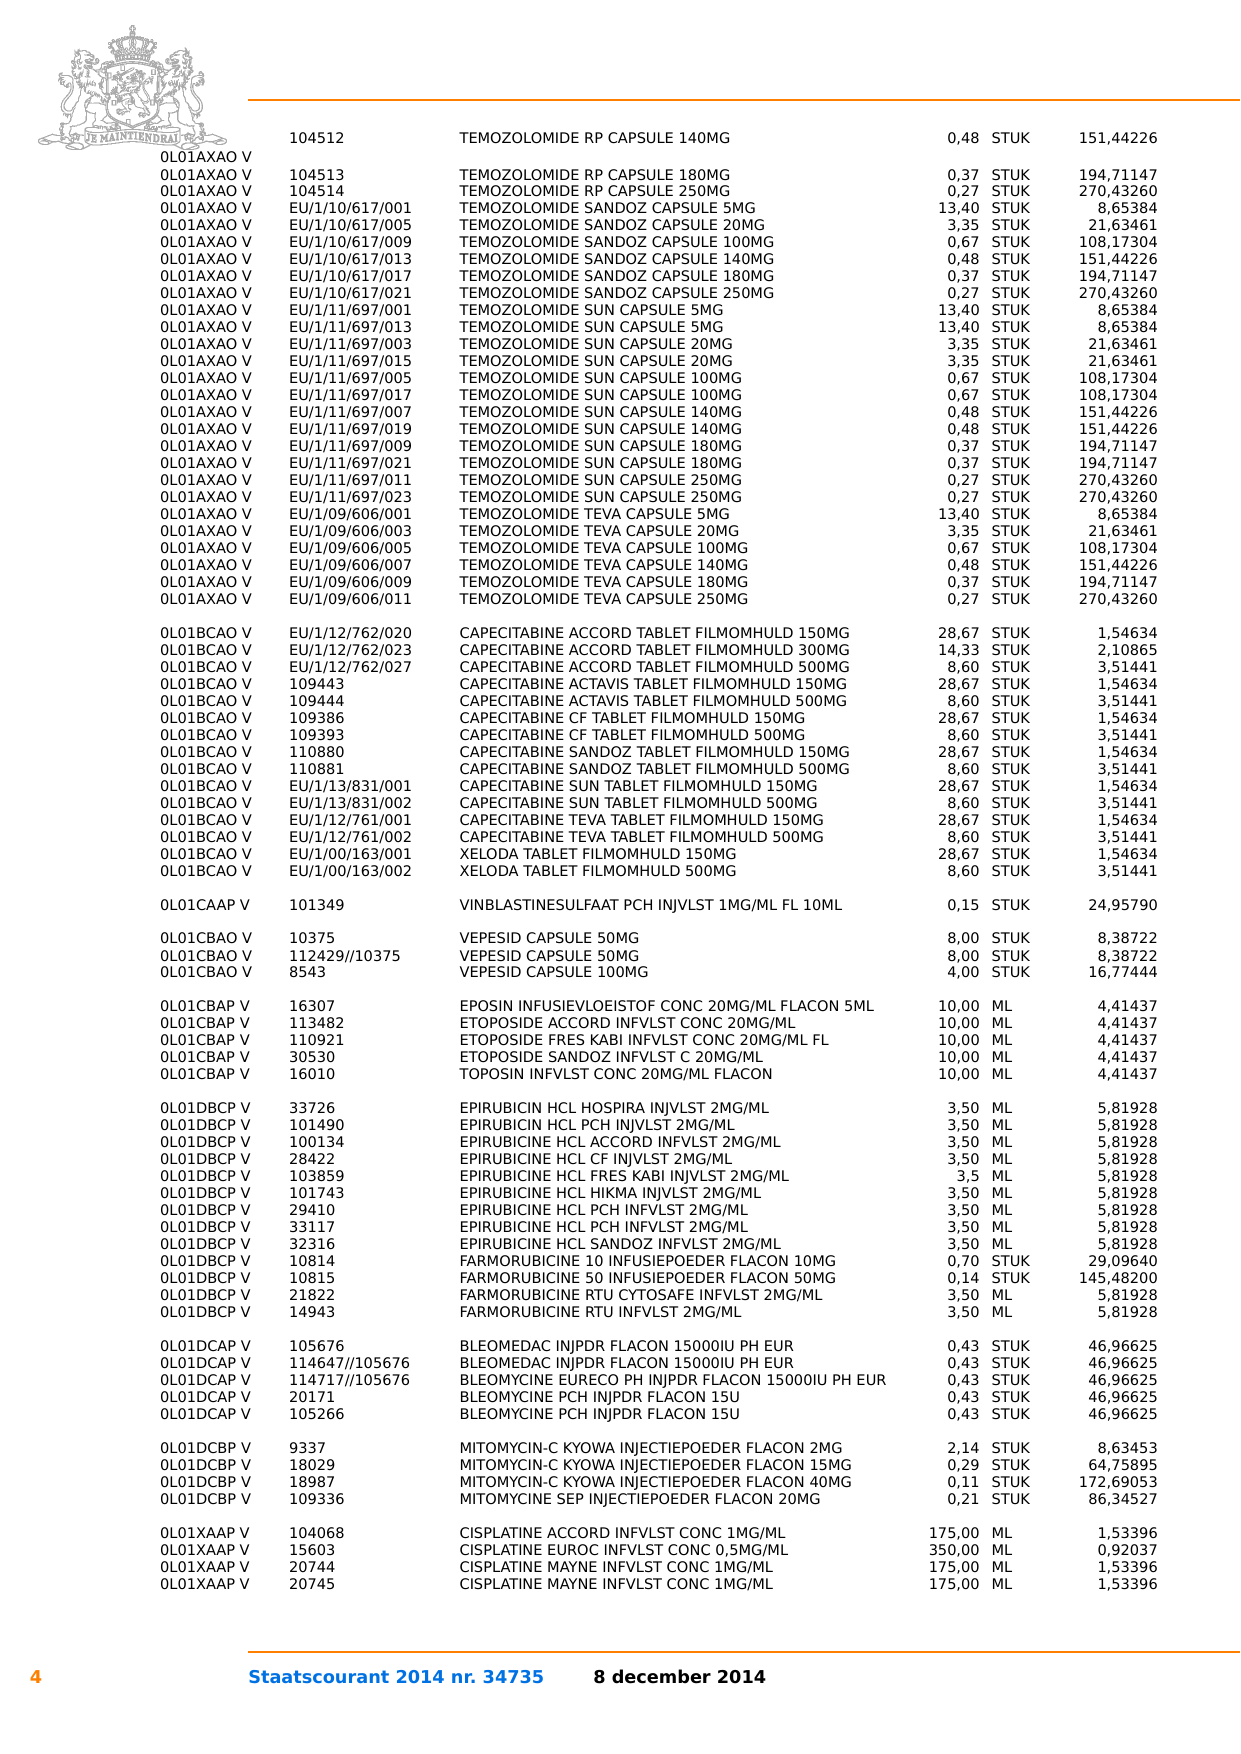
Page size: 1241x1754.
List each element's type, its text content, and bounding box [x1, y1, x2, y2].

table_cell 1,54634 [1054, 846, 1163, 862]
table_cell EU/1/00/163/001 [283, 846, 453, 862]
table_cell 13,40 [906, 200, 985, 217]
table_cell 0L01AXAO V [160, 130, 283, 166]
table_cell 109444 [283, 693, 453, 710]
table_cell TEMOZOLOMIDE TEVA CAPSULE 250MG [454, 591, 906, 608]
table_cell 104513 [283, 166, 453, 183]
table_cell 13,40 [906, 302, 985, 319]
table_cell 0L01BCAO V [160, 795, 283, 812]
table_cell STUK [985, 540, 1053, 557]
table_cell 0,67 [906, 387, 985, 404]
table_cell CAPECITABINE SUN TABLET FILMOMHULD 500MG [454, 795, 906, 812]
table_cell 0L01AXAO V [160, 404, 283, 421]
table_cell 0L01DBCP V [160, 1287, 283, 1304]
table_cell 0,67 [906, 234, 985, 251]
table_cell VEPESID CAPSULE 50MG [454, 948, 906, 964]
table_cell [160, 1321, 283, 1338]
table_cell BLEOMYCINE EURECO PH INJPDR FLACON 15000IU PH EUR [454, 1372, 906, 1389]
table_cell 10814 [283, 1253, 453, 1270]
table_cell EU/1/10/617/005 [283, 217, 453, 234]
table_cell [1054, 1083, 1163, 1100]
table_cell 14943 [283, 1304, 453, 1321]
table_cell [985, 608, 1053, 625]
table_cell EU/1/11/697/021 [283, 455, 453, 472]
table_cell 0,48 [906, 557, 985, 574]
table_cell CAPECITABINE SUN TABLET FILMOMHULD 150MG [454, 778, 906, 794]
table_cell 86,34527 [1054, 1491, 1163, 1508]
table_cell [283, 1321, 453, 1338]
table_cell STUK [985, 1270, 1053, 1287]
table_cell ML [985, 1185, 1053, 1202]
table_cell STUK [985, 1406, 1053, 1423]
table_cell 0L01DCAP V [160, 1372, 283, 1389]
table_cell STUK [985, 183, 1053, 200]
table_cell 108,17304 [1054, 540, 1163, 557]
table_cell 1,53396 [1054, 1559, 1163, 1576]
table_cell [906, 914, 985, 930]
table_cell TEMOZOLOMIDE SUN CAPSULE 100MG [454, 387, 906, 404]
table_cell [906, 1321, 985, 1338]
table_cell 0,48 [906, 404, 985, 421]
table_cell 0L01AXAO V [160, 489, 283, 506]
table_cell 0L01DBCP V [160, 1151, 283, 1168]
table_cell 0L01AXAO V [160, 166, 283, 183]
table_cell 104512 [283, 130, 453, 166]
table_cell [454, 1321, 906, 1338]
table_cell 0L01BCAO V [160, 676, 283, 693]
table_cell 0,43 [906, 1389, 985, 1406]
table_cell 0,27 [906, 591, 985, 608]
table_cell EU/1/11/697/019 [283, 421, 453, 438]
table_cell EU/1/12/761/002 [283, 829, 453, 846]
table_cell 0,37 [906, 438, 985, 455]
table_cell [283, 1083, 453, 1100]
table_cell [1054, 981, 1163, 998]
table_cell 5,81928 [1054, 1117, 1163, 1134]
table_cell 0L01CBAO V [160, 930, 283, 947]
table_cell [985, 1508, 1053, 1525]
table_cell 16307 [283, 998, 453, 1015]
table_cell 8,60 [906, 795, 985, 812]
table_cell 8,60 [906, 761, 985, 778]
table_cell MITOMYCIN-C KYOWA INJECTIEPOEDER FLACON 2MG [454, 1440, 906, 1457]
table_cell 270,43260 [1054, 285, 1163, 302]
table_cell 3,35 [906, 523, 985, 540]
table_cell TEMOZOLOMIDE SUN CAPSULE 250MG [454, 489, 906, 506]
table_cell 0L01AXAO V [160, 268, 283, 285]
table_cell STUK [985, 591, 1053, 608]
table_cell 8,60 [906, 727, 985, 744]
table_cell CISPLATINE ACCORD INFVLST CONC 1MG/ML [454, 1525, 906, 1542]
table_cell STUK [985, 693, 1053, 710]
table_cell TEMOZOLOMIDE SANDOZ CAPSULE 20MG [454, 217, 906, 234]
table_cell 18987 [283, 1474, 453, 1491]
table_cell EU/1/12/761/001 [283, 812, 453, 828]
table_cell 0,29 [906, 1457, 985, 1474]
table_cell 0L01CBAP V [160, 1015, 283, 1032]
table_cell EU/1/11/697/023 [283, 489, 453, 506]
table_cell 3,51441 [1054, 829, 1163, 846]
table_cell 0L01AXAO V [160, 455, 283, 472]
table_cell 4,41437 [1054, 1032, 1163, 1049]
table_cell STUK [985, 472, 1053, 489]
table_cell 0,27 [906, 489, 985, 506]
table_cell [283, 1423, 453, 1440]
table_cell 0,11 [906, 1474, 985, 1491]
table_cell 0L01AXAO V [160, 387, 283, 404]
table_cell STUK [985, 234, 1053, 251]
table_cell EPIRUBICINE HCL PCH INFVLST 2MG/ML [454, 1202, 906, 1219]
table_cell 0L01DBCP V [160, 1202, 283, 1219]
table_cell 0,21 [906, 1491, 985, 1508]
table_cell EPIRUBICINE HCL HIKMA INJVLST 2MG/ML [454, 1185, 906, 1202]
table_cell [160, 1423, 283, 1440]
table_cell 0L01AXAO V [160, 336, 283, 353]
table_cell 0L01BCAO V [160, 727, 283, 744]
table_cell 10,00 [906, 1015, 985, 1032]
table_cell 194,71147 [1054, 268, 1163, 285]
table_cell 0L01DCBP V [160, 1474, 283, 1491]
table_cell 0L01DCAP V [160, 1389, 283, 1406]
table_cell TEMOZOLOMIDE TEVA CAPSULE 5MG [454, 506, 906, 523]
table_cell 8,63453 [1054, 1440, 1163, 1457]
table_cell EU/1/11/697/001 [283, 302, 453, 319]
table_cell STUK [985, 795, 1053, 812]
table_cell 0,43 [906, 1355, 985, 1372]
table_cell 32316 [283, 1236, 453, 1253]
table_cell CAPECITABINE TEVA TABLET FILMOMHULD 500MG [454, 829, 906, 846]
table_cell STUK [985, 1457, 1053, 1474]
table_cell TEMOZOLOMIDE SUN CAPSULE 180MG [454, 455, 906, 472]
table_cell TEMOZOLOMIDE TEVA CAPSULE 140MG [454, 557, 906, 574]
table_cell STUK [985, 251, 1053, 268]
table_cell 1,53396 [1054, 1576, 1163, 1593]
table_cell EU/1/12/762/023 [283, 642, 453, 659]
table_cell TEMOZOLOMIDE SANDOZ CAPSULE 5MG [454, 200, 906, 217]
table_cell EPIRUBICINE HCL FRES KABI INJVLST 2MG/ML [454, 1168, 906, 1185]
table_cell [1054, 608, 1163, 625]
table_cell 0L01CBAO V [160, 964, 283, 981]
table_cell [906, 1508, 985, 1525]
table_cell 0L01XAAP V [160, 1576, 283, 1593]
table_cell 46,96625 [1054, 1406, 1163, 1423]
table_cell STUK [985, 659, 1053, 676]
table_cell 5,81928 [1054, 1236, 1163, 1253]
table_cell 0L01AXAO V [160, 421, 283, 438]
table_cell 0,43 [906, 1406, 985, 1423]
table_cell 28,67 [906, 676, 985, 693]
table_cell 4,41437 [1054, 1066, 1163, 1083]
table_cell ML [985, 1134, 1053, 1151]
table_cell [454, 1423, 906, 1440]
table_cell 0,14 [906, 1270, 985, 1287]
table_cell 20744 [283, 1559, 453, 1576]
table_cell 350,00 [906, 1542, 985, 1559]
table_cell 0L01BCAO V [160, 846, 283, 862]
table_cell EPIRUBICINE HCL SANDOZ INFVLST 2MG/ML [454, 1236, 906, 1253]
table_cell ML [985, 1100, 1053, 1117]
table_cell TEMOZOLOMIDE SANDOZ CAPSULE 140MG [454, 251, 906, 268]
table_cell 8,60 [906, 863, 985, 879]
table_cell 0L01BCAO V [160, 659, 283, 676]
table_cell 4,00 [906, 964, 985, 981]
table_cell 0,27 [906, 285, 985, 302]
table_cell 0L01AXAO V [160, 319, 283, 336]
table_cell EU/1/11/697/011 [283, 472, 453, 489]
table_cell 1,54634 [1054, 710, 1163, 727]
table_cell EU/1/10/617/009 [283, 234, 453, 251]
table_cell 8,60 [906, 829, 985, 846]
table_cell TEMOZOLOMIDE SUN CAPSULE 140MG [454, 404, 906, 421]
table_cell 10375 [283, 930, 453, 947]
table_cell 175,00 [906, 1559, 985, 1576]
table_cell STUK [985, 370, 1053, 387]
table_cell EU/1/11/697/003 [283, 336, 453, 353]
table_cell 30530 [283, 1049, 453, 1066]
table_cell 8,60 [906, 659, 985, 676]
table_cell FARMORUBICINE RTU CYTOSAFE INFVLST 2MG/ML [454, 1287, 906, 1304]
table_cell ML [985, 1559, 1053, 1576]
table_cell STUK [985, 642, 1053, 659]
table_cell STUK [985, 438, 1053, 455]
table_cell STUK [985, 1253, 1053, 1270]
table_cell EU/1/12/762/027 [283, 659, 453, 676]
table_cell 0,37 [906, 455, 985, 472]
table_cell 28,67 [906, 744, 985, 761]
table_cell 3,35 [906, 336, 985, 353]
table_cell TEMOZOLOMIDE SANDOZ CAPSULE 180MG [454, 268, 906, 285]
table_cell [906, 608, 985, 625]
table_cell TEMOZOLOMIDE TEVA CAPSULE 180MG [454, 574, 906, 591]
table_cell MITOMYCIN-C KYOWA INJECTIEPOEDER FLACON 15MG [454, 1457, 906, 1474]
table_cell ML [985, 1576, 1053, 1593]
table_cell 0L01DBCP V [160, 1304, 283, 1321]
table_cell 21,63461 [1054, 217, 1163, 234]
table_cell STUK [985, 574, 1053, 591]
table_cell STUK [985, 1355, 1053, 1372]
table_cell 175,00 [906, 1525, 985, 1542]
table_cell [1054, 880, 1163, 896]
table_cell 21,63461 [1054, 336, 1163, 353]
table_cell 0,27 [906, 183, 985, 200]
table_cell 64,75895 [1054, 1457, 1163, 1474]
table_cell 1,54634 [1054, 625, 1163, 642]
table_cell 3,50 [906, 1236, 985, 1253]
table_cell EU/1/13/831/001 [283, 778, 453, 794]
table_cell 8,00 [906, 930, 985, 947]
table_cell EU/1/10/617/001 [283, 200, 453, 217]
table_cell 3,50 [906, 1202, 985, 1219]
table_cell 14,33 [906, 642, 985, 659]
table_cell ML [985, 1015, 1053, 1032]
table_cell 3,50 [906, 1219, 985, 1236]
table_cell 194,71147 [1054, 574, 1163, 591]
table_cell CAPECITABINE CF TABLET FILMOMHULD 500MG [454, 727, 906, 744]
table_cell [985, 1083, 1053, 1100]
table_cell 109443 [283, 676, 453, 693]
table_cell STUK [985, 625, 1053, 642]
table_cell 28,67 [906, 625, 985, 642]
table_cell STUK [985, 268, 1053, 285]
table_cell 33726 [283, 1100, 453, 1117]
table_cell 10,00 [906, 1032, 985, 1049]
table_cell 3,51441 [1054, 761, 1163, 778]
table_cell ML [985, 1525, 1053, 1542]
table_cell 0,37 [906, 268, 985, 285]
table_cell STUK [985, 778, 1053, 794]
table_cell [283, 914, 453, 930]
table_cell STUK [985, 166, 1053, 183]
table_cell 13,40 [906, 319, 985, 336]
table_cell 112429//10375 [283, 948, 453, 964]
table_cell 270,43260 [1054, 489, 1163, 506]
table_cell 0L01DCAP V [160, 1406, 283, 1423]
table_cell 0L01AXAO V [160, 540, 283, 557]
table_cell STUK [985, 812, 1053, 828]
table_cell 0L01AXAO V [160, 302, 283, 319]
table_cell [906, 1083, 985, 1100]
table_cell [985, 1321, 1053, 1338]
table_cell 21,63461 [1054, 523, 1163, 540]
table_cell [283, 880, 453, 896]
table_cell [906, 981, 985, 998]
table_cell 3,51441 [1054, 727, 1163, 744]
table_cell [1054, 1321, 1163, 1338]
table_cell ML [985, 1117, 1053, 1134]
table_cell 4,41437 [1054, 998, 1163, 1015]
table_cell STUK [985, 727, 1053, 744]
table_cell [454, 1083, 906, 1100]
table_cell BLEOMEDAC INJPDR FLACON 15000IU PH EUR [454, 1355, 906, 1372]
table_cell 3,50 [906, 1117, 985, 1134]
table_cell 0L01DCBP V [160, 1457, 283, 1474]
table_cell 8,65384 [1054, 319, 1163, 336]
table_cell [283, 608, 453, 625]
table_cell FARMORUBICINE RTU INFVLST 2MG/ML [454, 1304, 906, 1321]
table_cell STUK [985, 387, 1053, 404]
table_cell 0L01AXAO V [160, 574, 283, 591]
table_cell 33117 [283, 1219, 453, 1236]
table_cell STUK [985, 1372, 1053, 1389]
table_cell EPIRUBICINE HCL ACCORD INFVLST 2MG/ML [454, 1134, 906, 1151]
table_cell STUK [985, 217, 1053, 234]
table_cell STUK [985, 676, 1053, 693]
table_cell 0,48 [906, 130, 985, 166]
table_cell 16,77444 [1054, 964, 1163, 981]
table_cell 100134 [283, 1134, 453, 1151]
table_cell 0,27 [906, 472, 985, 489]
table_cell XELODA TABLET FILMOMHULD 150MG [454, 846, 906, 862]
table_cell 0L01AXAO V [160, 472, 283, 489]
table_cell 46,96625 [1054, 1355, 1163, 1372]
table_cell BLEOMYCINE PCH INJPDR FLACON 15U [454, 1406, 906, 1423]
table_cell ML [985, 1202, 1053, 1219]
table_cell 0L01DCAP V [160, 1355, 283, 1372]
table_cell STUK [985, 744, 1053, 761]
table_cell STUK [985, 523, 1053, 540]
table_cell 0L01DBCP V [160, 1117, 283, 1134]
table_cell TOPOSIN INFVLST CONC 20MG/ML FLACON [454, 1066, 906, 1083]
table_cell TEMOZOLOMIDE SUN CAPSULE 180MG [454, 438, 906, 455]
table_cell 5,81928 [1054, 1287, 1163, 1304]
table_cell 0,43 [906, 1372, 985, 1389]
table_cell ML [985, 1066, 1053, 1083]
table_cell 0L01AXAO V [160, 557, 283, 574]
table_cell EU/1/09/606/001 [283, 506, 453, 523]
table_cell 3,51441 [1054, 693, 1163, 710]
table_cell 110880 [283, 744, 453, 761]
table_cell 5,81928 [1054, 1134, 1163, 1151]
table_cell 21,63461 [1054, 353, 1163, 370]
table_cell 8,65384 [1054, 200, 1163, 217]
table_cell 0L01AXAO V [160, 353, 283, 370]
table_cell 0L01CBAP V [160, 998, 283, 1015]
table_cell MITOMYCINE SEP INJECTIEPOEDER FLACON 20MG [454, 1491, 906, 1508]
table_cell [906, 1423, 985, 1440]
table_cell 29,09640 [1054, 1253, 1163, 1270]
table_cell STUK [985, 948, 1053, 964]
table_cell 114647//105676 [283, 1355, 453, 1372]
table_cell TEMOZOLOMIDE TEVA CAPSULE 100MG [454, 540, 906, 557]
table_cell 29410 [283, 1202, 453, 1219]
table_cell 3,35 [906, 217, 985, 234]
table_cell [1054, 914, 1163, 930]
table_cell 10815 [283, 1270, 453, 1287]
table_cell STUK [985, 489, 1053, 506]
table_cell [454, 914, 906, 930]
table_cell FARMORUBICINE 50 INFUSIEPOEDER FLACON 50MG [454, 1270, 906, 1287]
table_cell 0,67 [906, 540, 985, 557]
table_cell 0,70 [906, 1253, 985, 1270]
table_cell ML [985, 1219, 1053, 1236]
table_cell CAPECITABINE ACCORD TABLET FILMOMHULD 150MG [454, 625, 906, 642]
table_cell 0L01CBAP V [160, 1049, 283, 1066]
table_cell 0L01CAAP V [160, 896, 283, 913]
table_cell 1,53396 [1054, 1525, 1163, 1542]
table_cell 0L01BCAO V [160, 761, 283, 778]
table_cell STUK [985, 353, 1053, 370]
table_cell 0L01XAAP V [160, 1542, 283, 1559]
table_cell 0,37 [906, 166, 985, 183]
table_cell 0L01XAAP V [160, 1525, 283, 1542]
table_cell 0L01AXAO V [160, 183, 283, 200]
table_cell 4,41437 [1054, 1049, 1163, 1066]
picture [38, 25, 227, 150]
table_cell 28,67 [906, 710, 985, 727]
table_cell 3,51441 [1054, 795, 1163, 812]
table_cell ML [985, 1542, 1053, 1559]
table_cell 0L01BCAO V [160, 642, 283, 659]
table_cell [454, 1508, 906, 1525]
table_cell EPOSIN INFUSIEVLOEISTOF CONC 20MG/ML FLACON 5ML [454, 998, 906, 1015]
table_cell TEMOZOLOMIDE TEVA CAPSULE 20MG [454, 523, 906, 540]
table_cell 0L01AXAO V [160, 217, 283, 234]
table_cell 151,44226 [1054, 251, 1163, 268]
table_cell EPIRUBICIN HCL HOSPIRA INJVLST 2MG/ML [454, 1100, 906, 1117]
table_cell BLEOMYCINE PCH INJPDR FLACON 15U [454, 1389, 906, 1406]
table_cell 5,81928 [1054, 1151, 1163, 1168]
table_cell 151,44226 [1054, 404, 1163, 421]
table_cell 0,48 [906, 251, 985, 268]
table_cell 10,00 [906, 998, 985, 1015]
table_cell 103859 [283, 1168, 453, 1185]
table_cell 3,50 [906, 1134, 985, 1151]
table_cell EU/1/11/697/015 [283, 353, 453, 370]
table_cell 0L01AXAO V [160, 438, 283, 455]
table_cell 10,00 [906, 1066, 985, 1083]
table_cell 109386 [283, 710, 453, 727]
table_cell 0L01DBCP V [160, 1185, 283, 1202]
table_cell 24,95790 [1054, 896, 1163, 913]
table_cell CISPLATINE MAYNE INFVLST CONC 1MG/ML [454, 1559, 906, 1576]
table_cell EPIRUBICINE HCL CF INJVLST 2MG/ML [454, 1151, 906, 1168]
table_cell 5,81928 [1054, 1219, 1163, 1236]
table_cell TEMOZOLOMIDE SUN CAPSULE 20MG [454, 336, 906, 353]
table_cell 0,67 [906, 370, 985, 387]
table_cell TEMOZOLOMIDE RP CAPSULE 180MG [454, 166, 906, 183]
table_cell 0L01AXAO V [160, 370, 283, 387]
table_cell EU/1/09/606/011 [283, 591, 453, 608]
table_cell 3,50 [906, 1151, 985, 1168]
table_cell 109336 [283, 1491, 453, 1508]
table_cell EU/1/00/163/002 [283, 863, 453, 879]
table_cell STUK [985, 761, 1053, 778]
table_cell [1054, 1508, 1163, 1525]
table_cell CAPECITABINE ACTAVIS TABLET FILMOMHULD 150MG [454, 676, 906, 693]
table_cell 8,38722 [1054, 948, 1163, 964]
table_cell EU/1/11/697/005 [283, 370, 453, 387]
table_cell 0L01DCAP V [160, 1338, 283, 1355]
table_cell FARMORUBICINE 10 INFUSIEPOEDER FLACON 10MG [454, 1253, 906, 1270]
table_cell STUK [985, 846, 1053, 862]
table_cell 0L01BCAO V [160, 744, 283, 761]
table_cell EU/1/12/762/020 [283, 625, 453, 642]
table_cell CAPECITABINE ACTAVIS TABLET FILMOMHULD 500MG [454, 693, 906, 710]
table_cell [985, 981, 1053, 998]
table_cell 5,81928 [1054, 1100, 1163, 1117]
table_cell 0,92037 [1054, 1542, 1163, 1559]
table_cell CAPECITABINE SANDOZ TABLET FILMOMHULD 150MG [454, 744, 906, 761]
table_cell [160, 914, 283, 930]
table_cell CAPECITABINE ACCORD TABLET FILMOMHULD 500MG [454, 659, 906, 676]
table_cell STUK [985, 1474, 1053, 1491]
table_cell 46,96625 [1054, 1372, 1163, 1389]
table_cell 0L01AXAO V [160, 234, 283, 251]
table_cell [283, 981, 453, 998]
table_cell ML [985, 1032, 1053, 1049]
table_cell 0,37 [906, 574, 985, 591]
table_cell 1,54634 [1054, 676, 1163, 693]
table_cell 0L01DBCP V [160, 1134, 283, 1151]
table_cell 8543 [283, 964, 453, 981]
table_cell MITOMYCIN-C KYOWA INJECTIEPOEDER FLACON 40MG [454, 1474, 906, 1491]
table_cell STUK [985, 829, 1053, 846]
table_cell ETOPOSIDE SANDOZ INFVLST C 20MG/ML [454, 1049, 906, 1066]
table_cell 270,43260 [1054, 591, 1163, 608]
table_cell 3,50 [906, 1304, 985, 1321]
table_cell 0L01CBAP V [160, 1032, 283, 1049]
table_cell STUK [985, 421, 1053, 438]
table_cell EU/1/13/831/002 [283, 795, 453, 812]
table_cell EU/1/10/617/017 [283, 268, 453, 285]
table_cell CISPLATINE EUROC INFVLST CONC 0,5MG/ML [454, 1542, 906, 1559]
table_cell STUK [985, 557, 1053, 574]
table_cell STUK [985, 455, 1053, 472]
table_cell ML [985, 1287, 1053, 1304]
table_cell EU/1/10/617/013 [283, 251, 453, 268]
table_cell 101490 [283, 1117, 453, 1134]
table_cell [160, 608, 283, 625]
table_cell [283, 1508, 453, 1525]
table_cell STUK [985, 863, 1053, 879]
table_cell 0L01CBAP V [160, 1066, 283, 1083]
table_cell 3,51441 [1054, 659, 1163, 676]
table_cell [985, 880, 1053, 896]
table_cell [160, 1508, 283, 1525]
table_cell 270,43260 [1054, 183, 1163, 200]
table_cell 46,96625 [1054, 1338, 1163, 1355]
table_cell 0L01BCAO V [160, 710, 283, 727]
table_cell VINBLASTINESULFAAT PCH INJVLST 1MG/ML FL 10ML [454, 896, 906, 913]
table_cell 5,81928 [1054, 1304, 1163, 1321]
table_cell STUK [985, 285, 1053, 302]
table_cell 0L01DBCP V [160, 1236, 283, 1253]
table_cell ML [985, 1236, 1053, 1253]
table_cell 0L01DBCP V [160, 1270, 283, 1287]
table_cell 20171 [283, 1389, 453, 1406]
table_cell XELODA TABLET FILMOMHULD 500MG [454, 863, 906, 879]
table_cell 0L01BCAO V [160, 829, 283, 846]
table_cell ML [985, 1304, 1053, 1321]
table_cell [160, 981, 283, 998]
table_cell [160, 880, 283, 896]
table_cell 151,44226 [1054, 130, 1163, 166]
table_cell 0L01AXAO V [160, 591, 283, 608]
table_cell 108,17304 [1054, 387, 1163, 404]
table_cell 8,65384 [1054, 506, 1163, 523]
table_cell CAPECITABINE ACCORD TABLET FILMOMHULD 300MG [454, 642, 906, 659]
table_cell CAPECITABINE TEVA TABLET FILMOMHULD 150MG [454, 812, 906, 828]
table_cell 0L01BCAO V [160, 625, 283, 642]
table_cell 1,54634 [1054, 812, 1163, 828]
table_cell 18029 [283, 1457, 453, 1474]
table_cell [985, 914, 1053, 930]
table_cell 0,48 [906, 421, 985, 438]
table_cell 110881 [283, 761, 453, 778]
table_cell 1,54634 [1054, 778, 1163, 794]
table_cell TEMOZOLOMIDE SUN CAPSULE 250MG [454, 472, 906, 489]
table_cell 3,5 [906, 1168, 985, 1185]
table_cell [906, 880, 985, 896]
table_cell ETOPOSIDE ACCORD INFVLST CONC 20MG/ML [454, 1015, 906, 1032]
table_cell EPIRUBICINE HCL PCH INFVLST 2MG/ML [454, 1219, 906, 1236]
table_cell 194,71147 [1054, 455, 1163, 472]
table_cell 0L01AXAO V [160, 506, 283, 523]
table_cell 0L01BCAO V [160, 812, 283, 828]
table_cell 5,81928 [1054, 1202, 1163, 1219]
table_cell 113482 [283, 1015, 453, 1032]
table_cell ML [985, 1151, 1053, 1168]
table_cell STUK [985, 896, 1053, 913]
table_cell 0L01DCBP V [160, 1491, 283, 1508]
table_cell STUK [985, 1491, 1053, 1508]
table_cell TEMOZOLOMIDE RP CAPSULE 140MG [454, 130, 906, 166]
table_cell TEMOZOLOMIDE SUN CAPSULE 20MG [454, 353, 906, 370]
table_cell 15603 [283, 1542, 453, 1559]
table_cell [985, 1423, 1053, 1440]
table_cell [160, 1083, 283, 1100]
table_cell 28,67 [906, 846, 985, 862]
table_cell 3,51441 [1054, 863, 1163, 879]
table_cell 3,35 [906, 353, 985, 370]
table_cell EU/1/09/606/009 [283, 574, 453, 591]
table_cell 194,71147 [1054, 166, 1163, 183]
table_cell 151,44226 [1054, 557, 1163, 574]
table_cell 270,43260 [1054, 472, 1163, 489]
table_cell ML [985, 998, 1053, 1015]
table_cell 2,10865 [1054, 642, 1163, 659]
table_cell 13,40 [906, 506, 985, 523]
table_cell 114717//105676 [283, 1372, 453, 1389]
table_cell 28,67 [906, 812, 985, 828]
table_cell STUK [985, 1338, 1053, 1355]
table_cell 175,00 [906, 1576, 985, 1593]
table_cell 0L01BCAO V [160, 778, 283, 794]
table_cell STUK [985, 336, 1053, 353]
table_cell 110921 [283, 1032, 453, 1049]
table_cell 0L01DBCP V [160, 1219, 283, 1236]
table_cell 194,71147 [1054, 438, 1163, 455]
table_cell STUK [985, 200, 1053, 217]
table_cell TEMOZOLOMIDE SUN CAPSULE 5MG [454, 302, 906, 319]
table_cell STUK [985, 930, 1053, 947]
table_cell 3,50 [906, 1100, 985, 1117]
table_cell 9337 [283, 1440, 453, 1457]
table_cell STUK [985, 1389, 1053, 1406]
table_cell 0L01XAAP V [160, 1559, 283, 1576]
table_cell TEMOZOLOMIDE RP CAPSULE 250MG [454, 183, 906, 200]
table_cell 0L01DBCP V [160, 1100, 283, 1117]
table_cell TEMOZOLOMIDE SUN CAPSULE 100MG [454, 370, 906, 387]
table_cell 101349 [283, 896, 453, 913]
table_cell VEPESID CAPSULE 100MG [454, 964, 906, 981]
table_cell 108,17304 [1054, 234, 1163, 251]
table_cell 0L01BCAO V [160, 863, 283, 879]
table_cell 10,00 [906, 1049, 985, 1066]
table_cell 8,38722 [1054, 930, 1163, 947]
table_cell 46,96625 [1054, 1389, 1163, 1406]
table_cell EU/1/11/697/009 [283, 438, 453, 455]
table_cell 101743 [283, 1185, 453, 1202]
table_cell 108,17304 [1054, 370, 1163, 387]
table_cell 1,54634 [1054, 744, 1163, 761]
table_cell EU/1/10/617/021 [283, 285, 453, 302]
table_cell [454, 981, 906, 998]
table_cell TEMOZOLOMIDE SUN CAPSULE 5MG [454, 319, 906, 336]
table_cell 0,15 [906, 896, 985, 913]
table_cell 8,00 [906, 948, 985, 964]
table_cell ETOPOSIDE FRES KABI INFVLST CONC 20MG/ML FL [454, 1032, 906, 1049]
table_cell 3,50 [906, 1185, 985, 1202]
table_cell 172,69053 [1054, 1474, 1163, 1491]
table_cell CAPECITABINE CF TABLET FILMOMHULD 150MG [454, 710, 906, 727]
table_cell ML [985, 1168, 1053, 1185]
table_cell 21822 [283, 1287, 453, 1304]
table_cell STUK [985, 404, 1053, 421]
table_cell 104068 [283, 1525, 453, 1542]
table_cell 28422 [283, 1151, 453, 1168]
table_cell ML [985, 1049, 1053, 1066]
table_cell STUK [985, 319, 1053, 336]
table_cell EU/1/11/697/013 [283, 319, 453, 336]
table_cell STUK [985, 506, 1053, 523]
table_cell 28,67 [906, 778, 985, 794]
table_cell 0L01CBAO V [160, 948, 283, 964]
table_cell EU/1/09/606/005 [283, 540, 453, 557]
table_cell EU/1/11/697/007 [283, 404, 453, 421]
table_cell [454, 880, 906, 896]
table_cell [454, 608, 906, 625]
table_cell [1054, 1423, 1163, 1440]
table_cell 0L01DBCP V [160, 1168, 283, 1185]
table_cell 0L01AXAO V [160, 200, 283, 217]
table_cell 145,48200 [1054, 1270, 1163, 1287]
table_cell EU/1/11/697/017 [283, 387, 453, 404]
table_cell 104514 [283, 183, 453, 200]
table_cell 0,43 [906, 1338, 985, 1355]
table_cell 0L01AXAO V [160, 285, 283, 302]
table_cell EU/1/09/606/007 [283, 557, 453, 574]
table_cell 151,44226 [1054, 421, 1163, 438]
table_cell TEMOZOLOMIDE SANDOZ CAPSULE 250MG [454, 285, 906, 302]
table_cell 2,14 [906, 1440, 985, 1457]
table_cell STUK [985, 710, 1053, 727]
table_cell 8,60 [906, 693, 985, 710]
table_cell CAPECITABINE SANDOZ TABLET FILMOMHULD 500MG [454, 761, 906, 778]
table_cell 0L01DBCP V [160, 1253, 283, 1270]
table_cell 0L01AXAO V [160, 523, 283, 540]
table_cell STUK [985, 964, 1053, 981]
table_cell 5,81928 [1054, 1185, 1163, 1202]
table_cell 8,65384 [1054, 302, 1163, 319]
table_cell TEMOZOLOMIDE SUN CAPSULE 140MG [454, 421, 906, 438]
table_cell TEMOZOLOMIDE SANDOZ CAPSULE 100MG [454, 234, 906, 251]
table_cell 3,50 [906, 1287, 985, 1304]
table_cell STUK [985, 302, 1053, 319]
table_cell BLEOMEDAC INJPDR FLACON 15000IU PH EUR [454, 1338, 906, 1355]
table_cell VEPESID CAPSULE 50MG [454, 930, 906, 947]
table_cell 0L01AXAO V [160, 251, 283, 268]
table_cell 20745 [283, 1576, 453, 1593]
table_cell EPIRUBICIN HCL PCH INJVLST 2MG/ML [454, 1117, 906, 1134]
table_cell 0L01BCAO V [160, 693, 283, 710]
table_cell 105266 [283, 1406, 453, 1423]
table_cell 0L01DCBP V [160, 1440, 283, 1457]
table_cell EU/1/09/606/003 [283, 523, 453, 540]
table_cell 4,41437 [1054, 1015, 1163, 1032]
table_cell STUK [985, 1440, 1053, 1457]
table_cell 16010 [283, 1066, 453, 1083]
table_cell STUK [985, 130, 1053, 166]
table_cell CISPLATINE MAYNE INFVLST CONC 1MG/ML [454, 1576, 906, 1593]
table_cell 105676 [283, 1338, 453, 1355]
table_cell 5,81928 [1054, 1168, 1163, 1185]
table_cell 109393 [283, 727, 453, 744]
